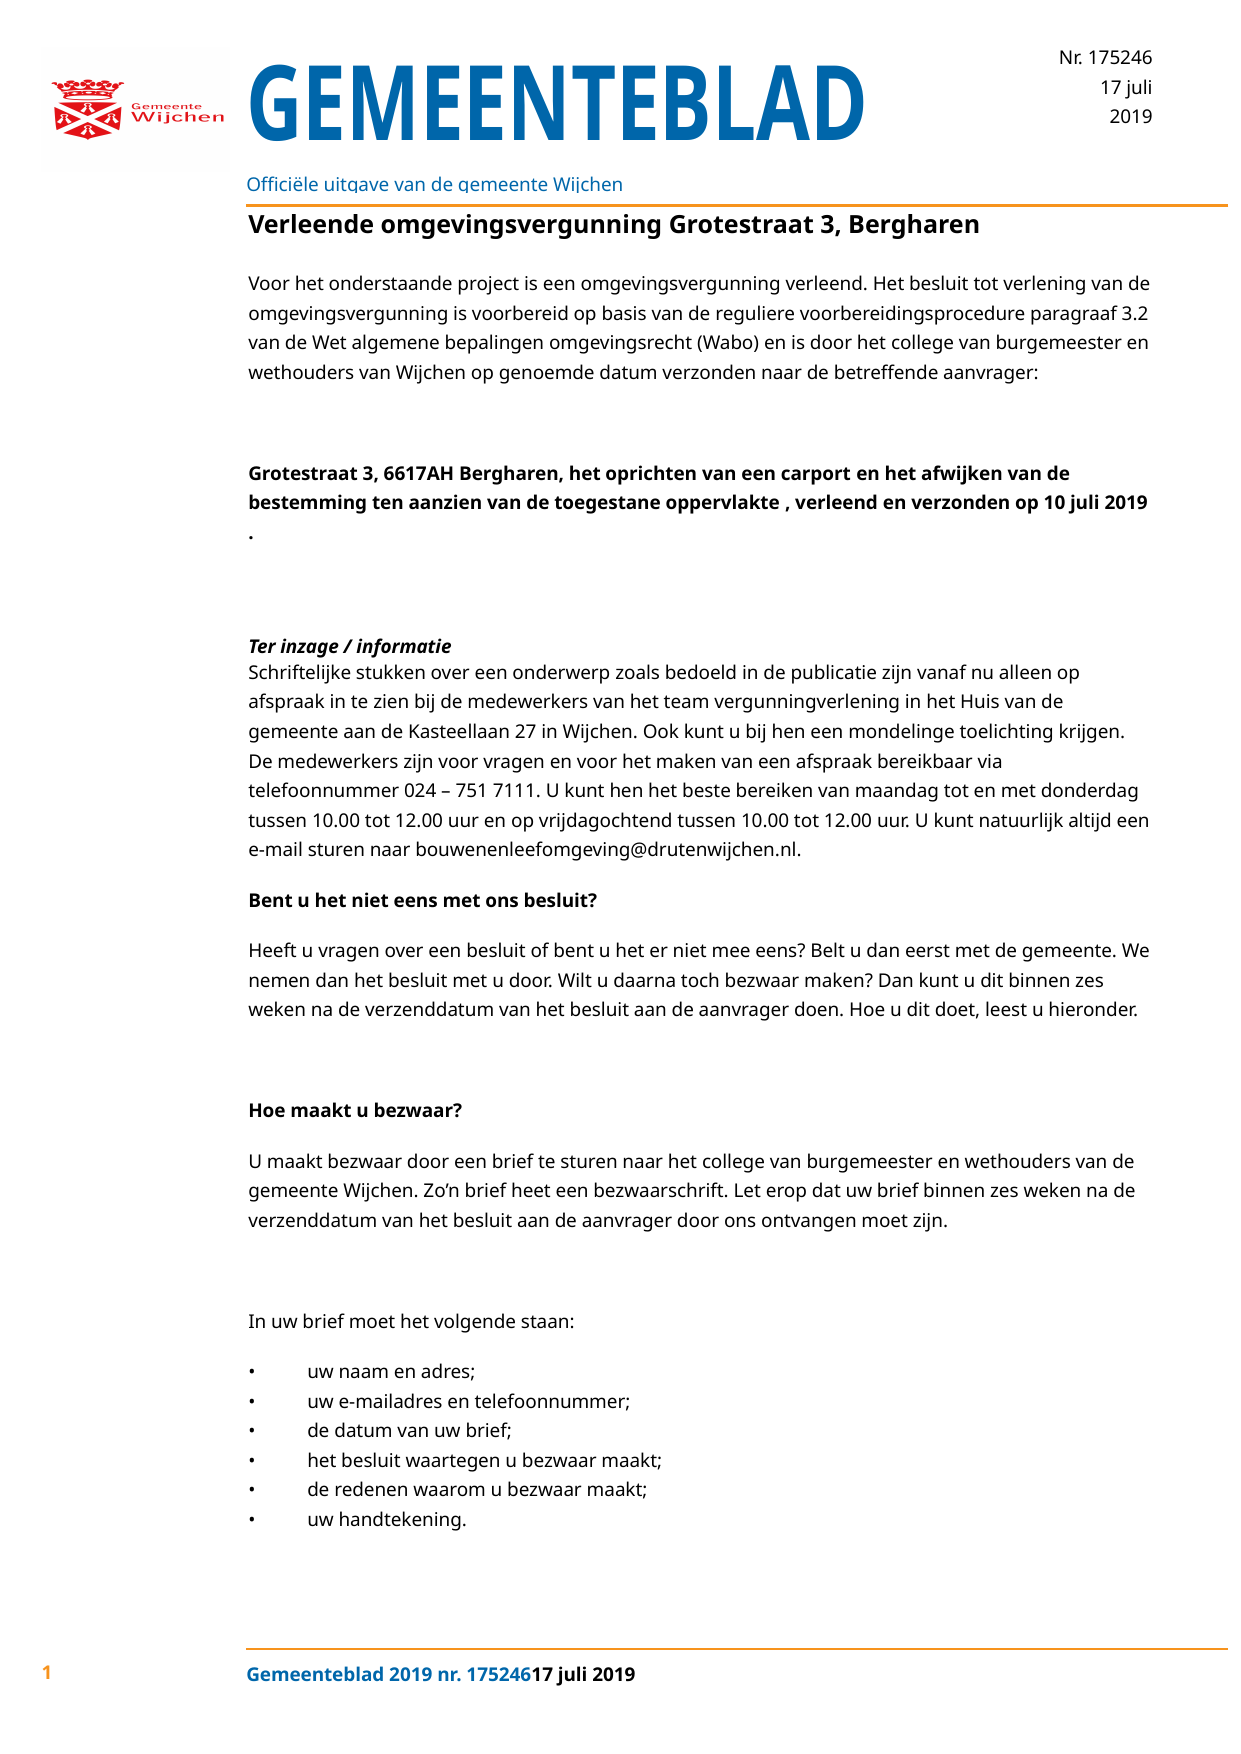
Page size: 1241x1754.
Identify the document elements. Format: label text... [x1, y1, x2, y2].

list de datum van uw brief; [248, 1417, 1152, 1443]
text Heeft u vragen over een besluit of bent u het er niet mee eens? Belt u dan eerst met de gemeente. We nemen dan het besluit met u door. Wilt u daarna toch bezwaar maken? Dan kunt u dit binnen zes weken na de verzenddatum van het besluit aan de aanvrager doen. Hoe u dit doet, leest u hieronder. [248, 937, 1152, 1022]
text Ter inzage / informatie [248, 633, 1152, 659]
text In uw brief moet het volgende staan: [248, 1308, 1152, 1334]
list uw handtekening. [248, 1506, 1152, 1532]
list de redenen waarom u bezwaar maakt; [248, 1477, 1152, 1502]
text Schriftelijke stukken over een onderwerp zoals bedoeld in de publicatie zijn vanaf nu alleen op afspraak in te zien bij de medewerkers van het team vergunningverlening in het Huis van de gemeente aan de Kasteellaan 27 in Wijchen. Ook kunt u bij hen een mondelinge toelichting krijgen. De medewerkers zijn voor vragen en voor het maken van een afspraak bereikbaar via telefoonnummer 024 – 751 7111. U kunt hen het beste bereiken van maandag tot en met donderdag tussen 10.00 tot 12.00 uur en op vrijdagochtend tussen 10.00 tot 12.00 uur. U kunt natuurlijk altijd een e-mail sturen naar bouwenenleefomgeving@drutenwijchen.nl. [248, 659, 1152, 862]
picture [41, 47, 231, 172]
list het besluit waartegen u bezwaar maakt; [248, 1447, 1152, 1473]
text Grotestraat 3, 6617AH Bergharen, het oprichten van een carport en het afwijken van de bestemming ten aanzien van de toegestane oppervlakte , verleend en verzonden op 10 juli 2019 . [248, 460, 1152, 545]
text Voor het onderstaande project is een omgevingsvergunning verleend. Het besluit tot verlening van de omgevingsvergunning is voorbereid op basis van de reguliere voorbereidingsprocedure paragraaf 3.2 van de Wet algemene bepalingen omgevingsrecht (Wabo) en is door het college van burgemeester en wethouders van Wijchen op genoemde datum verzonden naar de betreffende aanvrager: [248, 270, 1152, 385]
text U maakt bezwaar door een brief te sturen naar het college van burgemeester en wethouders van de gemeente Wijchen. Zo’n brief heet een bezwaarschrift. Let erop dat uw brief binnen zes weken na de verzenddatum van het besluit aan de aanvrager door ons ontvangen moet zijn. [248, 1148, 1152, 1233]
text Verleende omgevingsvergunning Grotestraat 3, Bergharen [248, 207, 1152, 241]
text Hoe maakt u bezwaar? [248, 1097, 1152, 1123]
list uw e-mailadres en telefoonnummer; [248, 1388, 1152, 1414]
text Bent u het niet eens met ons besluit? [248, 887, 1152, 913]
list uw naam en adres; [248, 1358, 1152, 1384]
